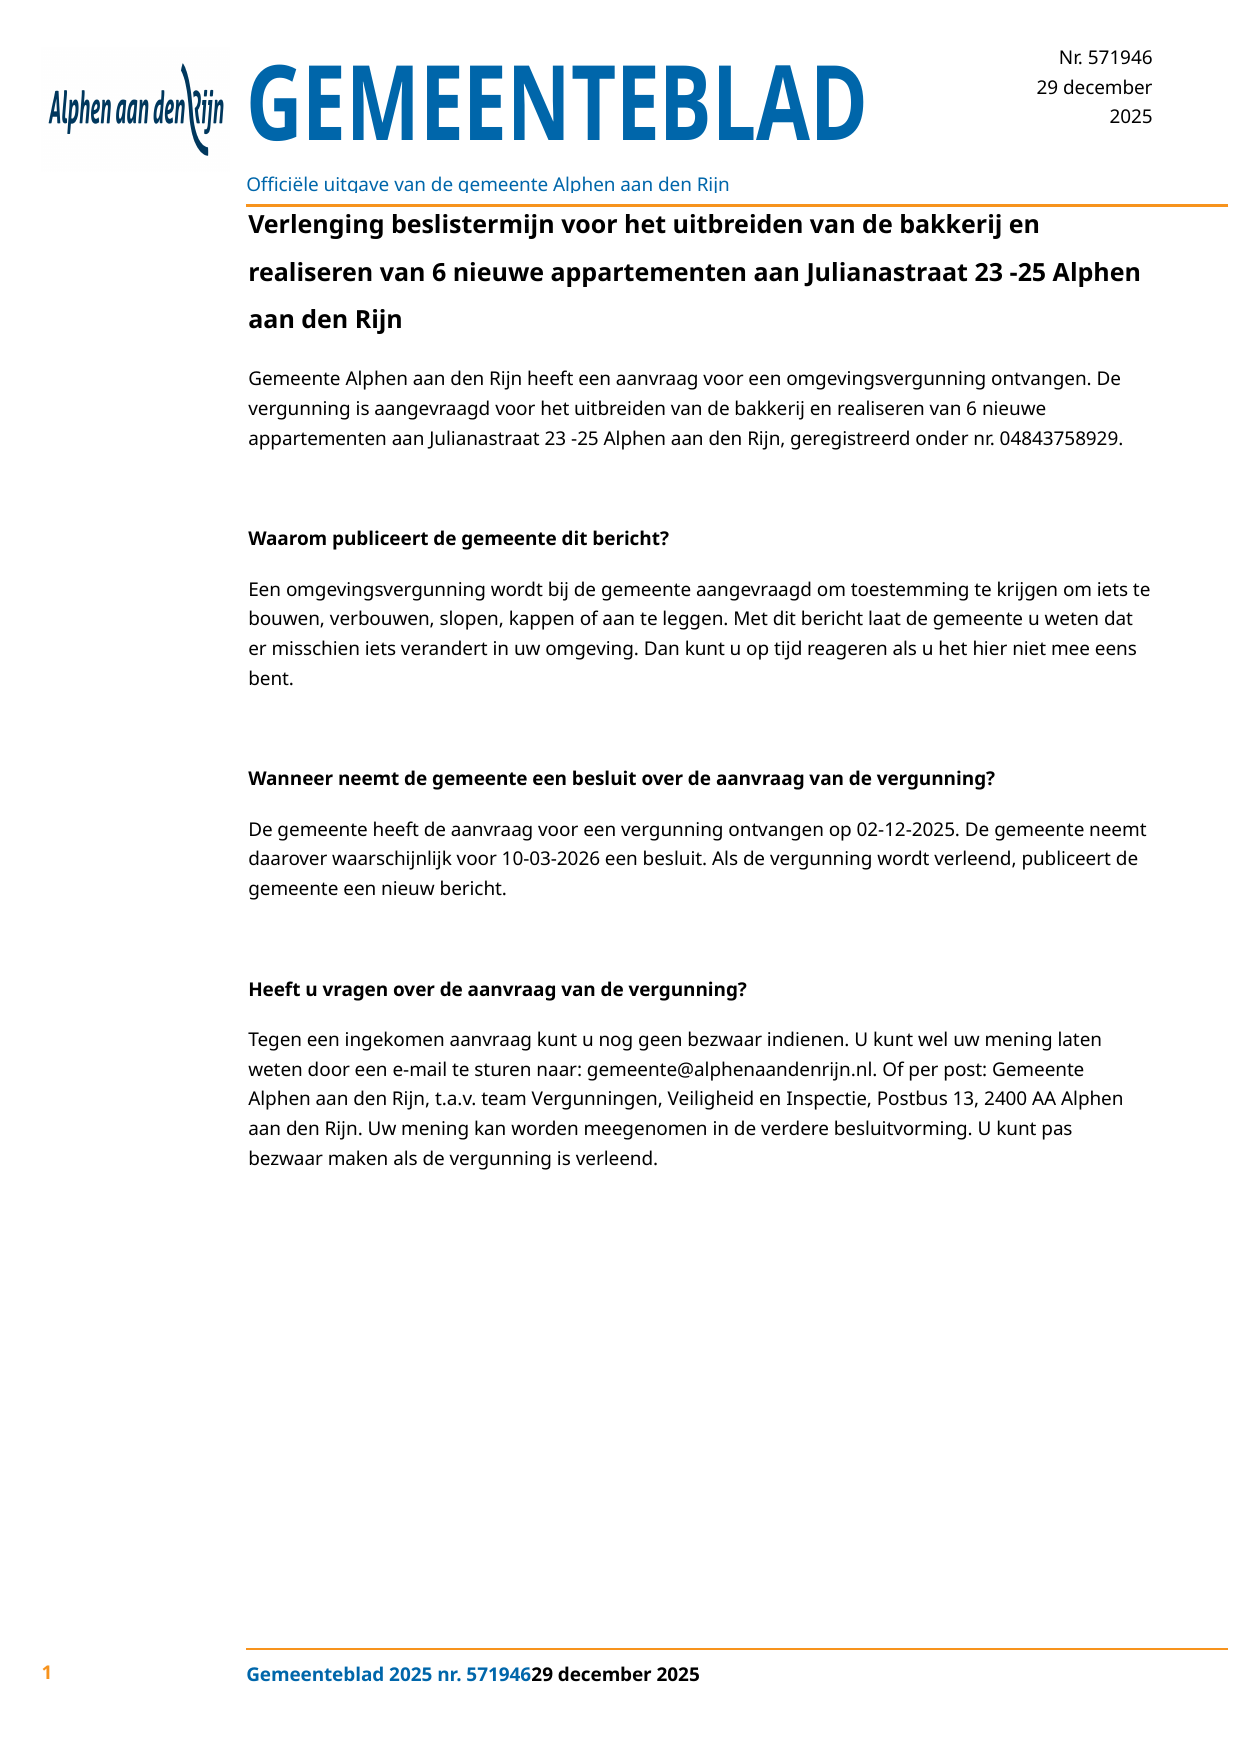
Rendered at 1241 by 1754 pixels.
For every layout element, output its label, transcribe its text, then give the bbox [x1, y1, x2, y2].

picture [41, 47, 231, 172]
text De gemeente heeft de aanvraag voor een vergunning ontvangen op 02-12-2025. De gemeente neemt daarover waarschijnlijk voor 10-03-2026 een besluit. Als de vergunning wordt verleend, publiceert de gemeente een nieuw bericht. [248, 816, 1152, 901]
text Heeft u vragen over de aanvraag van de vergunning? [248, 976, 1152, 1002]
text Verlenging beslistermijn voor het uitbreiden van de bakkerij en realiseren van 6 nieuwe appartementen aan Julianastraat 23 -25 Alphen aan den Rijn [248, 207, 1152, 336]
text Een omgevingsvergunning wordt bij de gemeente aangevraagd om toestemming te krijgen om iets te bouwen, verbouwen, slopen, kappen of aan te leggen. Met dit bericht laat de gemeente u weten dat er misschien iets verandert in uw omgeving. Dan kunt u op tijd reageren als u het hier niet mee eens bent. [248, 576, 1152, 690]
text Tegen een ingekomen aanvraag kunt u nog geen bezwaar indienen. U kunt wel uw mening laten weten door een e-mail te sturen naar: gemeente@alphenaandenrijn.nl. Of per post: Gemeente Alphen aan den Rijn, t.a.v. team Vergunningen, Veiligheid en Inspectie, Postbus 13, 2400 AA Alphen aan den Rijn. Uw mening kan worden meegenomen in de verdere besluitvorming. U kunt pas bezwaar maken als de vergunning is verleend. [248, 1026, 1152, 1170]
text Waarom publiceert de gemeente dit bericht? [248, 526, 1152, 551]
text Wanneer neemt de gemeente een besluit over de aanvraag van de vergunning? [248, 766, 1152, 791]
text Gemeente Alphen aan den Rijn heeft een aanvraag voor een omgevingsvergunning ontvangen. De vergunning is aangevraagd voor het uitbreiden van de bakkerij en realiseren van 6 nieuwe appartementen aan Julianastraat 23 -25 Alphen aan den Rijn, geregistreerd onder nr. 04843758929. [248, 366, 1152, 450]
